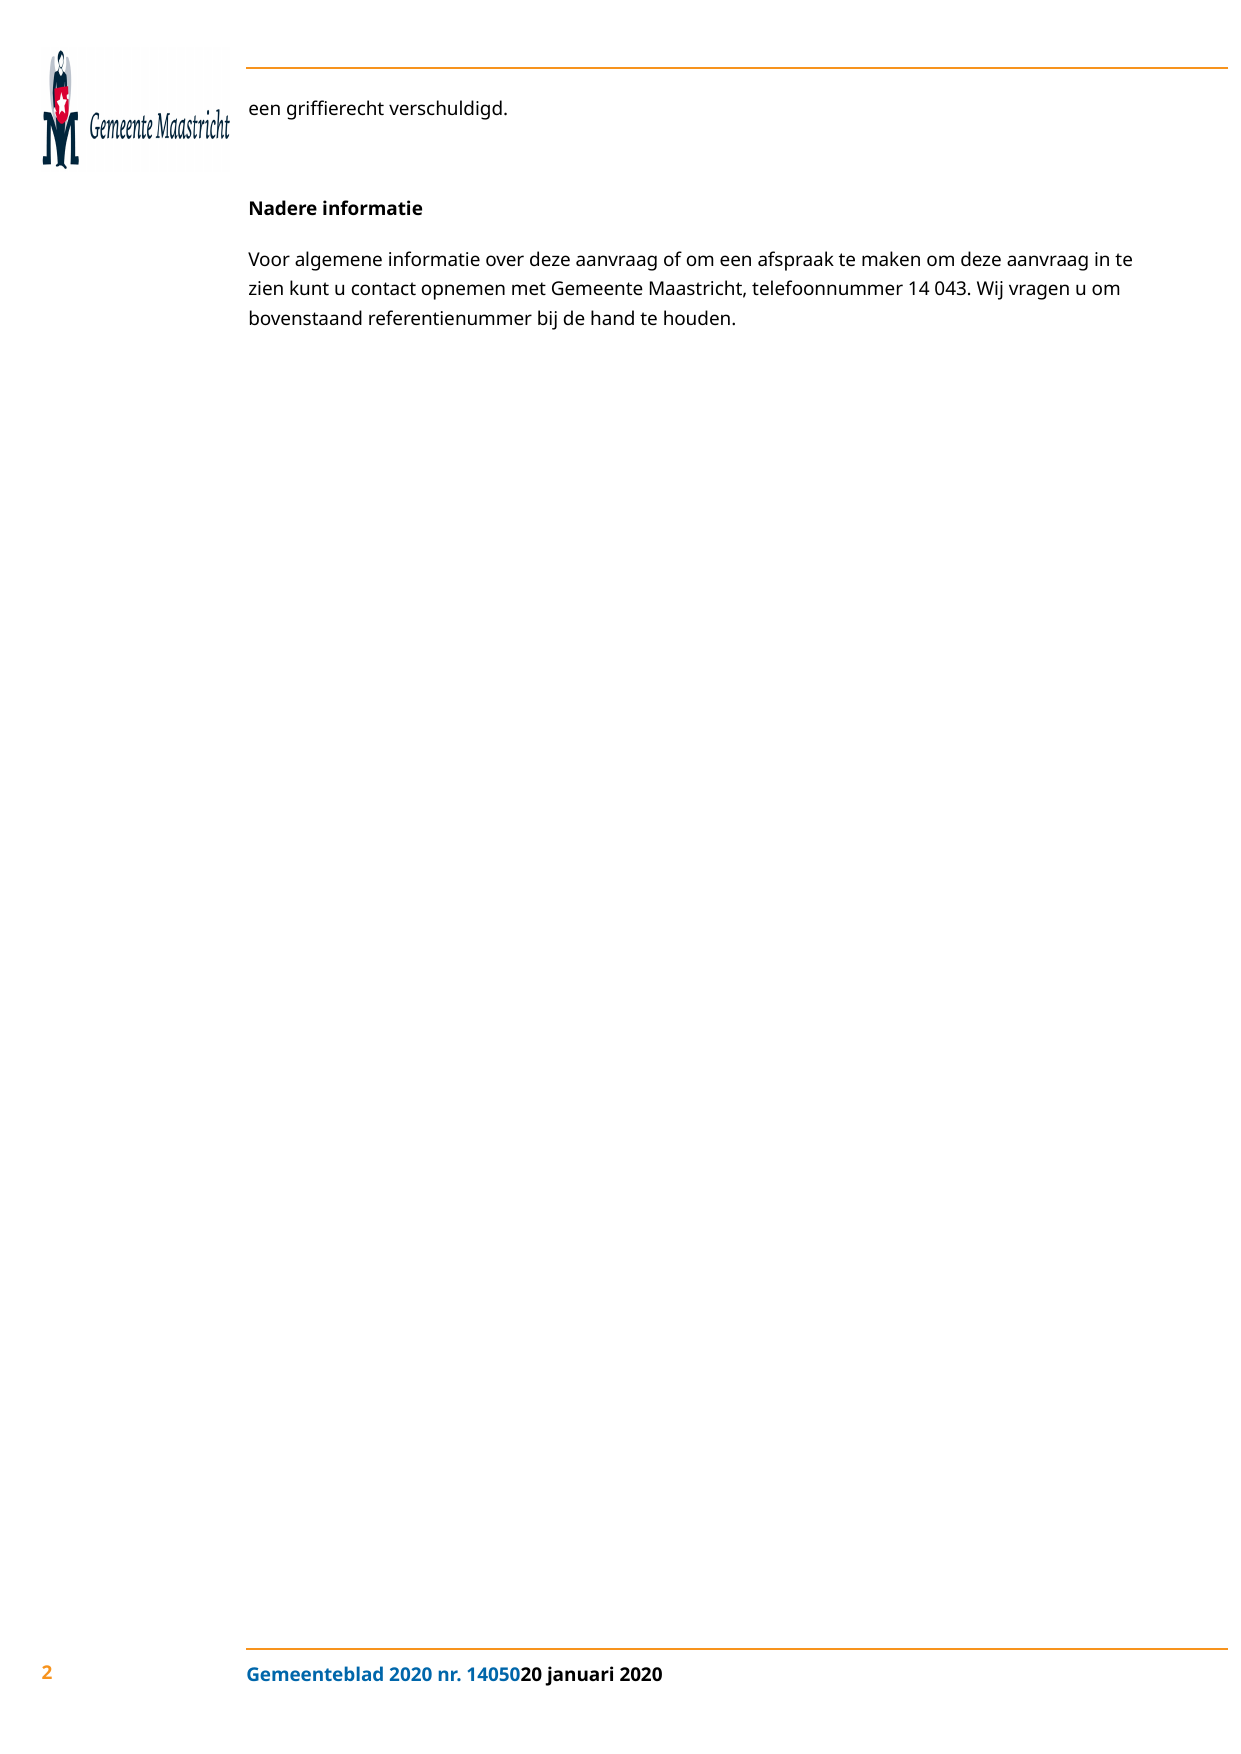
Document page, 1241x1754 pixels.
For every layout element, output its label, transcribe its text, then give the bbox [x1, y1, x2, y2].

text een griffierecht verschuldigd. [248, 95, 1152, 121]
text Nadere informatie [248, 196, 1152, 221]
text Voor algemene informatie over deze aanvraag of om een afspraak te maken om deze aanvraag in te zien kunt u contact opnemen met Gemeente Maastricht, telefoonnummer 14 043. Wij vragen u om bovenstaand referentienummer bij de hand te houden. [248, 246, 1152, 331]
picture [41, 47, 231, 172]
